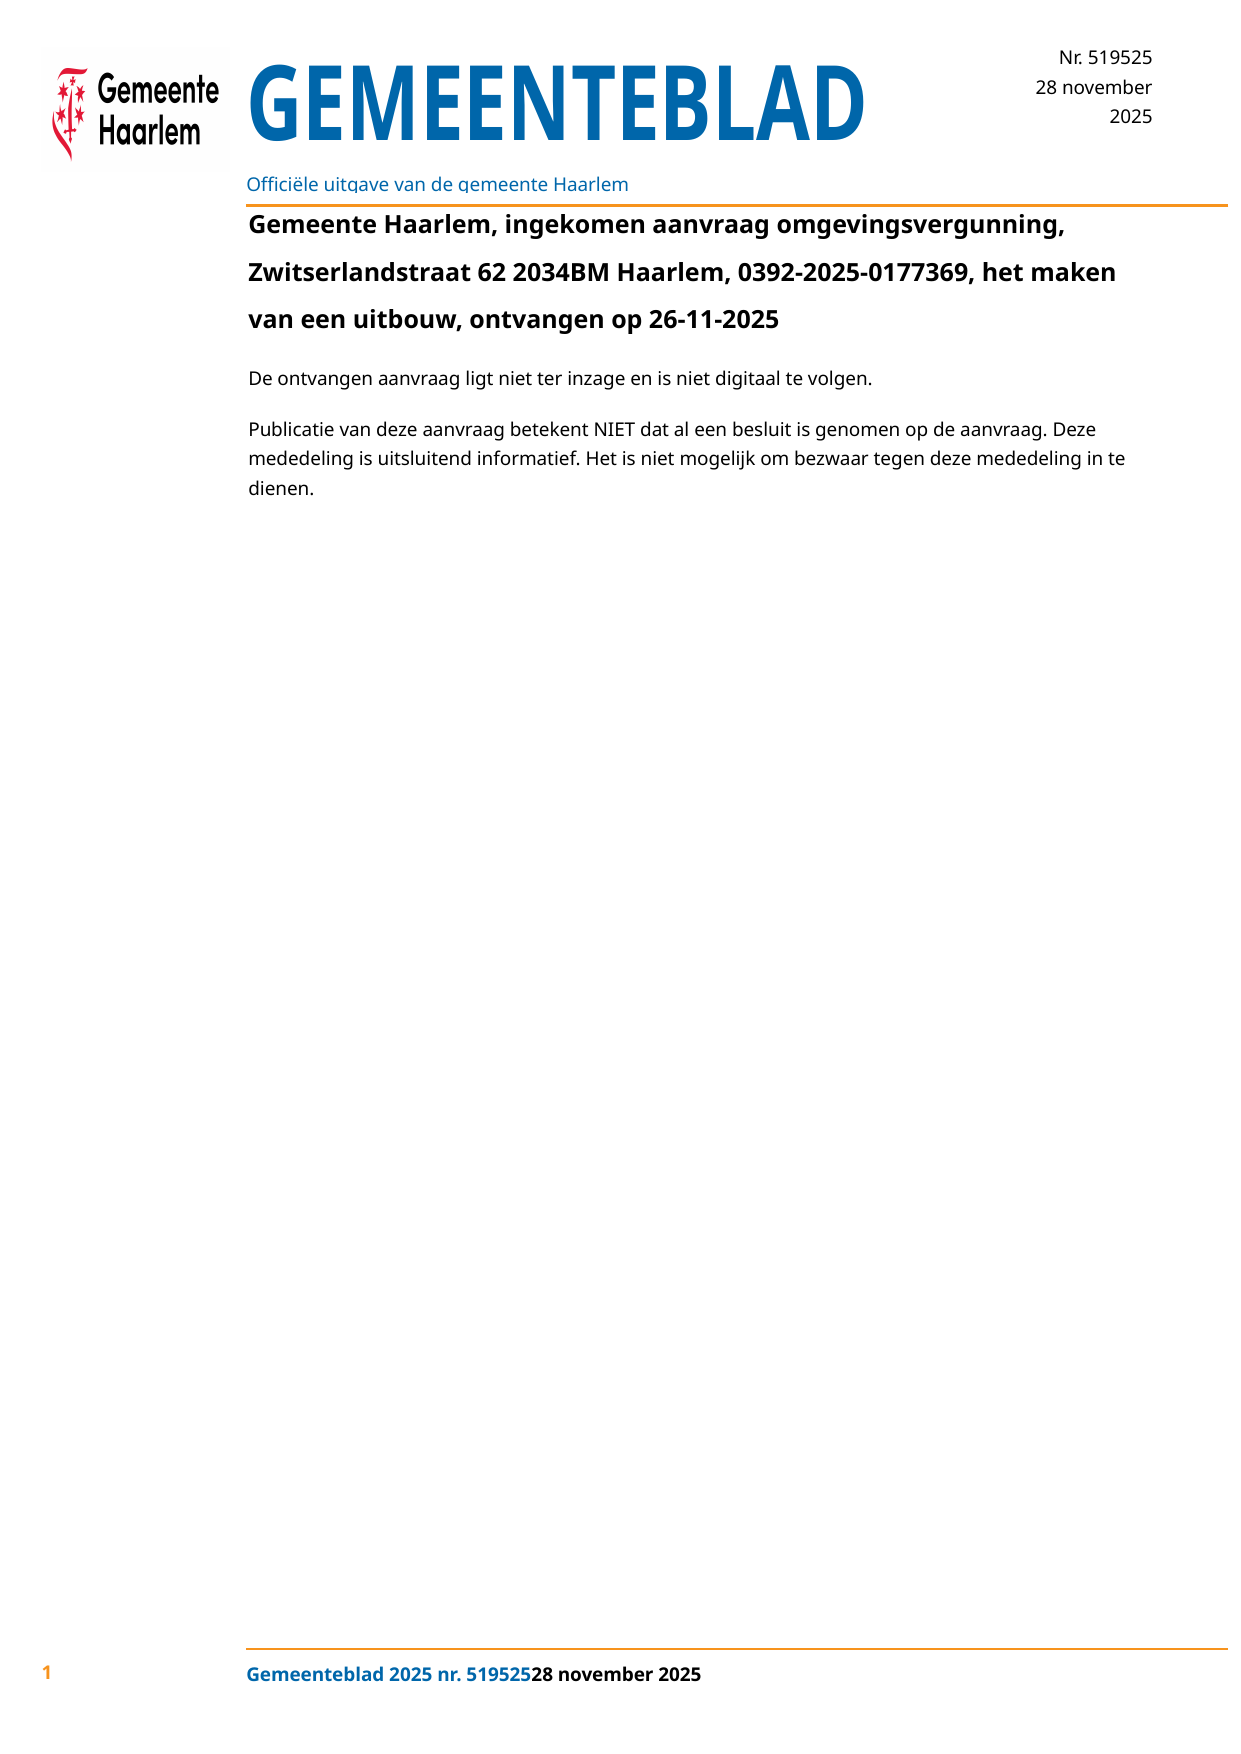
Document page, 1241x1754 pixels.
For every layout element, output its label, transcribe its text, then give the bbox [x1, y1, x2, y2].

picture [41, 47, 231, 172]
text De ontvangen aanvraag ligt niet ter inzage en is niet digitaal te volgen. [248, 366, 1152, 391]
text Gemeente Haarlem, ingekomen aanvraag omgevingsvergunning, Zwitserlandstraat 62 2034BM Haarlem, 0392-2025-0177369, het maken van een uitbouw, ontvangen op 26-11-2025 [248, 207, 1152, 336]
text Publicatie van deze aanvraag betekent NIET dat al een besluit is genomen op de aanvraag. Deze mededeling is uitsluitend informatief. Het is niet mogelijk om bezwaar tegen deze mededeling in te dienen. [248, 416, 1152, 501]
